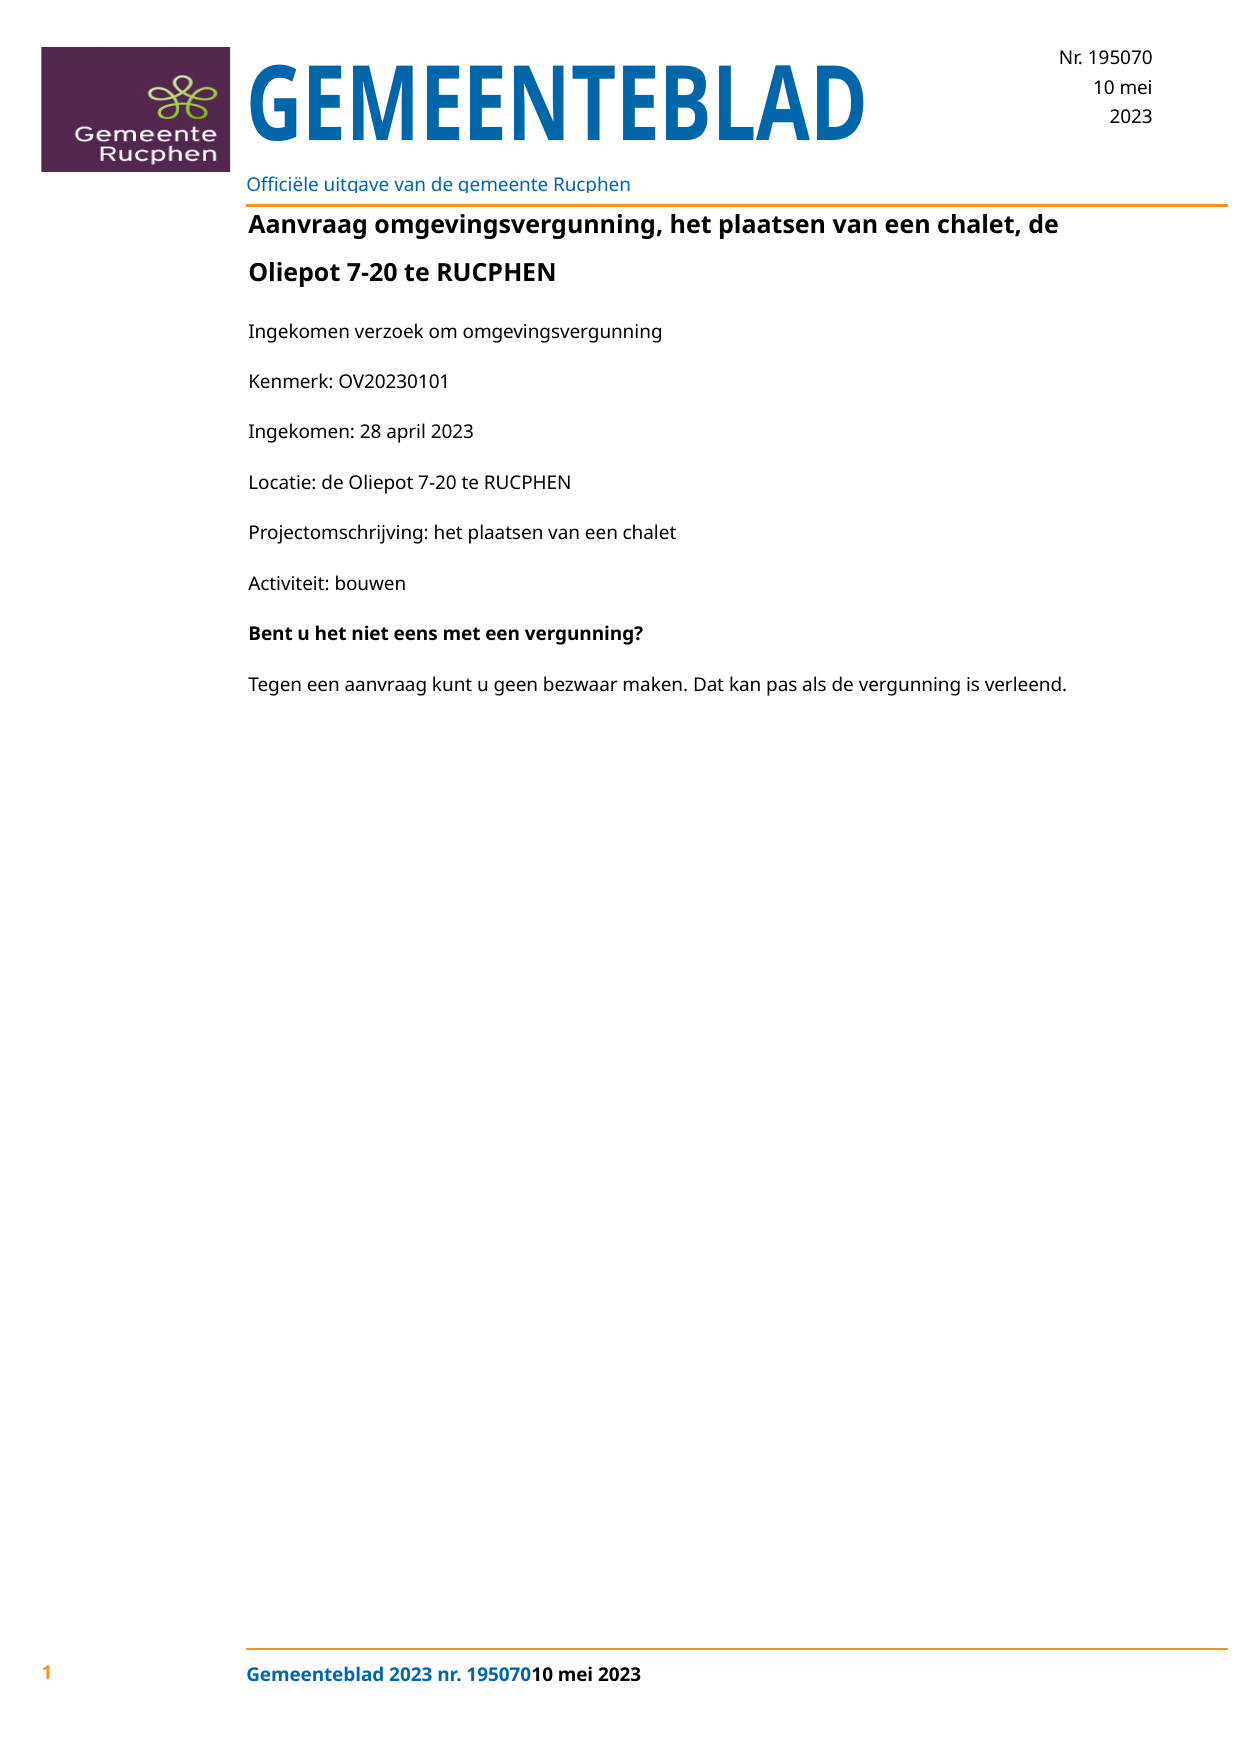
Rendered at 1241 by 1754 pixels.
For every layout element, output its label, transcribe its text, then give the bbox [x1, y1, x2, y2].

text Aanvraag omgevingsvergunning, het plaatsen van een chalet, de Oliepot 7-20 te RUCPHEN [248, 207, 1152, 288]
text Projectomschrijving: het plaatsen van een chalet [248, 519, 1152, 545]
text Locatie: de Oliepot 7-20 te RUCPHEN [248, 469, 1152, 495]
text Activiteit: bouwen [248, 570, 1152, 596]
text Kenmerk: OV20230101 [248, 368, 1152, 394]
text Ingekomen verzoek om omgevingsvergunning [248, 318, 1152, 344]
text Ingekomen: 28 april 2023 [248, 419, 1152, 444]
picture [41, 47, 231, 172]
text Bent u het niet eens met een vergunning? [248, 620, 1152, 646]
text Tegen een aanvraag kunt u geen bezwaar maken. Dat kan pas als de vergunning is verleend. [248, 671, 1152, 697]
